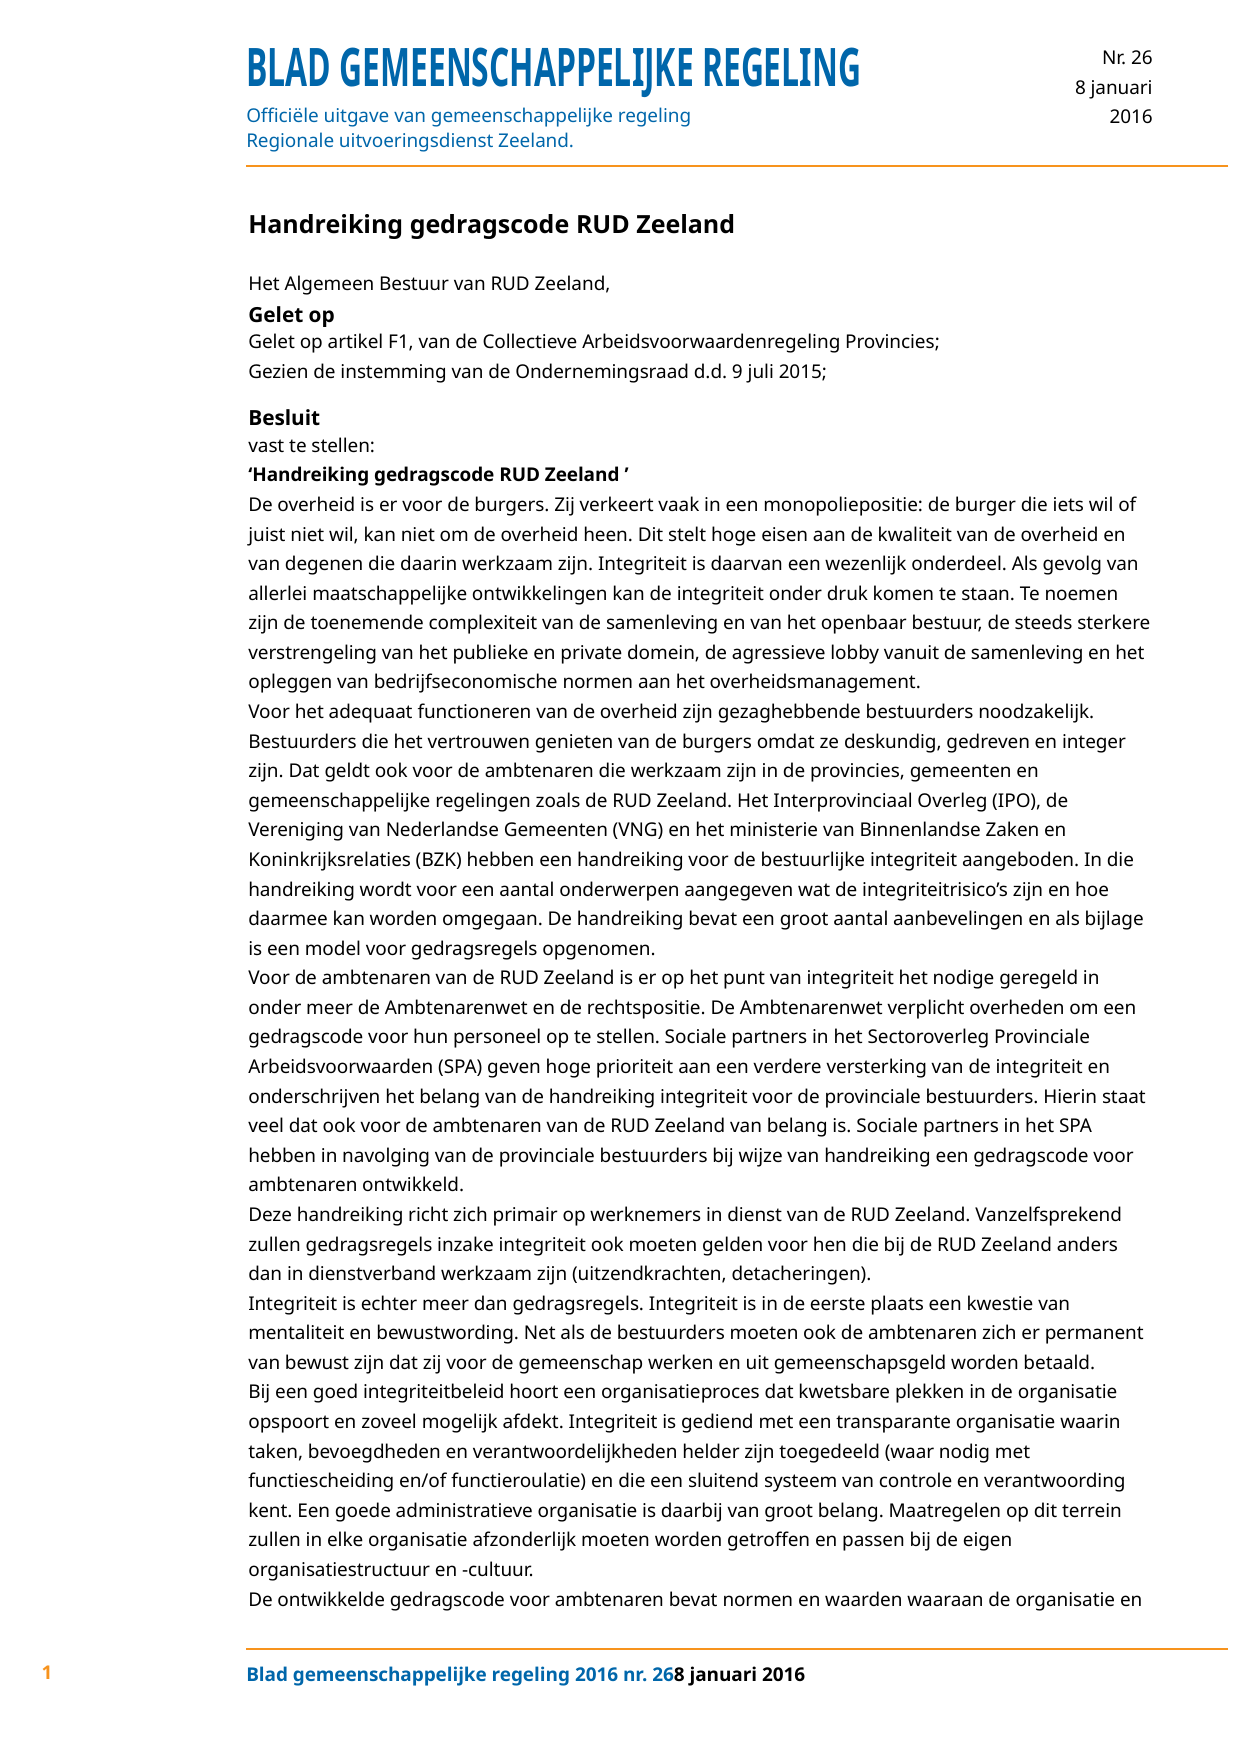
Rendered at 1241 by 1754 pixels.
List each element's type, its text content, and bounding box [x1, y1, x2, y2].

text Gezien de instemming van de Ondernemingsraad d.d. 9 juli 2015; [248, 358, 1152, 384]
text Bij een goed integriteitbeleid hoort een organisatieproces dat kwetsbare plekken in de organisatie opspoort en zoveel mogelijk afdekt. Integriteit is gediend met een transparante organisatie waarin taken, bevoegdheden en verantwoordelijkheden helder zijn toegedeeld (waar nodig met functiescheiding en/of functieroulatie) en die een sluitend systeem van controle en verantwoording kent. Een goede administratieve organisatie is daarbij van groot belang. Maatregelen op dit terrein zullen in elke organisatie afzonderlijk moeten worden getroffen en passen bij de eigen organisatiestructuur en -cultuur. [248, 1379, 1152, 1582]
text Integriteit is echter meer dan gedragsregels. Integriteit is in de eerste plaats een kwestie van mentaliteit en bewustwording. Net als de bestuurders moeten ook de ambtenaren zich er permanent van bewust zijn dat zij voor de gemeenschap werken en uit gemeenschapsgeld worden betaald. [248, 1290, 1152, 1375]
text De ontwikkelde gedragscode voor ambtenaren bevat normen en waarden waaraan de organisatie en [248, 1586, 1152, 1611]
text Gelet op artikel F1, van de Collectieve Arbeidsvoorwaardenregeling Provincies; [248, 328, 1152, 354]
text Voor het adequaat functioneren van de overheid zijn gezaghebbende bestuurders noodzakelijk. Bestuurders die het vertrouwen genieten van de burgers omdat ze deskundig, gedreven en integer zijn. Dat geldt ook voor de ambtenaren die werkzaam zijn in de provincies, gemeenten en gemeenschappelijke regelingen zoals de RUD Zeeland. Het Interprovinciaal Overleg (IPO), de Vereniging van Nederlandse Gemeenten (VNG) en het ministerie van Binnenlandse Zaken en Koninkrijksrelaties (BZK) hebben een handreiking voor de bestuurlijke integriteit aangeboden. In die handreiking wordt voor een aantal onderwerpen aangegeven wat de integriteitrisico’s zijn en hoe daarmee kan worden omgegaan. De handreiking bevat een groot aantal aanbevelingen en als bijlage is een model voor gedragsregels opgenomen. [248, 698, 1152, 961]
text Voor de ambtenaren van de RUD Zeeland is er op het punt van integriteit het nodige geregeld in onder meer de Ambtenarenwet en de rechtspositie. De Ambtenarenwet verplicht overheden om een gedragscode voor hun personeel op te stellen. Sociale partners in het Sectoroverleg Provinciale Arbeidsvoorwaarden (SPA) geven hoge prioriteit aan een verdere versterking van de integriteit en onderschrijven het belang van de handreiking integriteit voor de provinciale bestuurders. Hierin staat veel dat ook voor de ambtenaren van de RUD Zeeland van belang is. Sociale partners in het SPA hebben in navolging van de provinciale bestuurders bij wijze van handreiking een gedragscode voor ambtenaren ontwikkeld. [248, 964, 1152, 1197]
text Handreiking gedragscode RUD Zeeland [248, 207, 1152, 241]
text De overheid is er voor de burgers. Zij verkeert vaak in een monopoliepositie: de burger die iets wil of juist niet wil, kan niet om de overheid heen. Dit stelt hoge eisen aan de kwaliteit van de overheid en van degenen die daarin werkzaam zijn. Integriteit is daarvan een wezenlijk onderdeel. Als gevolg van allerlei maatschappelijke ontwikkelingen kan de integriteit onder druk komen te staan. Te noemen zijn de toenemende complexiteit van de samenleving en van het openbaar bestuur, de steeds sterkere verstrengeling van het publieke en private domein, de agressieve lobby vanuit de samenleving en het opleggen van bedrijfseconomische normen aan het overheidsmanagement. [248, 491, 1152, 694]
text Besluit [248, 403, 1152, 432]
text Gelet op [248, 300, 1152, 328]
text Het Algemeen Bestuur van RUD Zeeland, [248, 270, 1152, 296]
picture [41, 47, 231, 172]
text vast te stellen: [248, 432, 1152, 458]
text ‘Handreiking gedragscode RUD Zeeland ’ [248, 462, 1152, 487]
text Deze handreiking richt zich primair op werknemers in dienst van de RUD Zeeland. Vanzelfsprekend zullen gedragsregels inzake integriteit ook moeten gelden voor hen die bij de RUD Zeeland anders dan in dienstverband werkzaam zijn (uitzendkrachten, detacheringen). [248, 1201, 1152, 1286]
